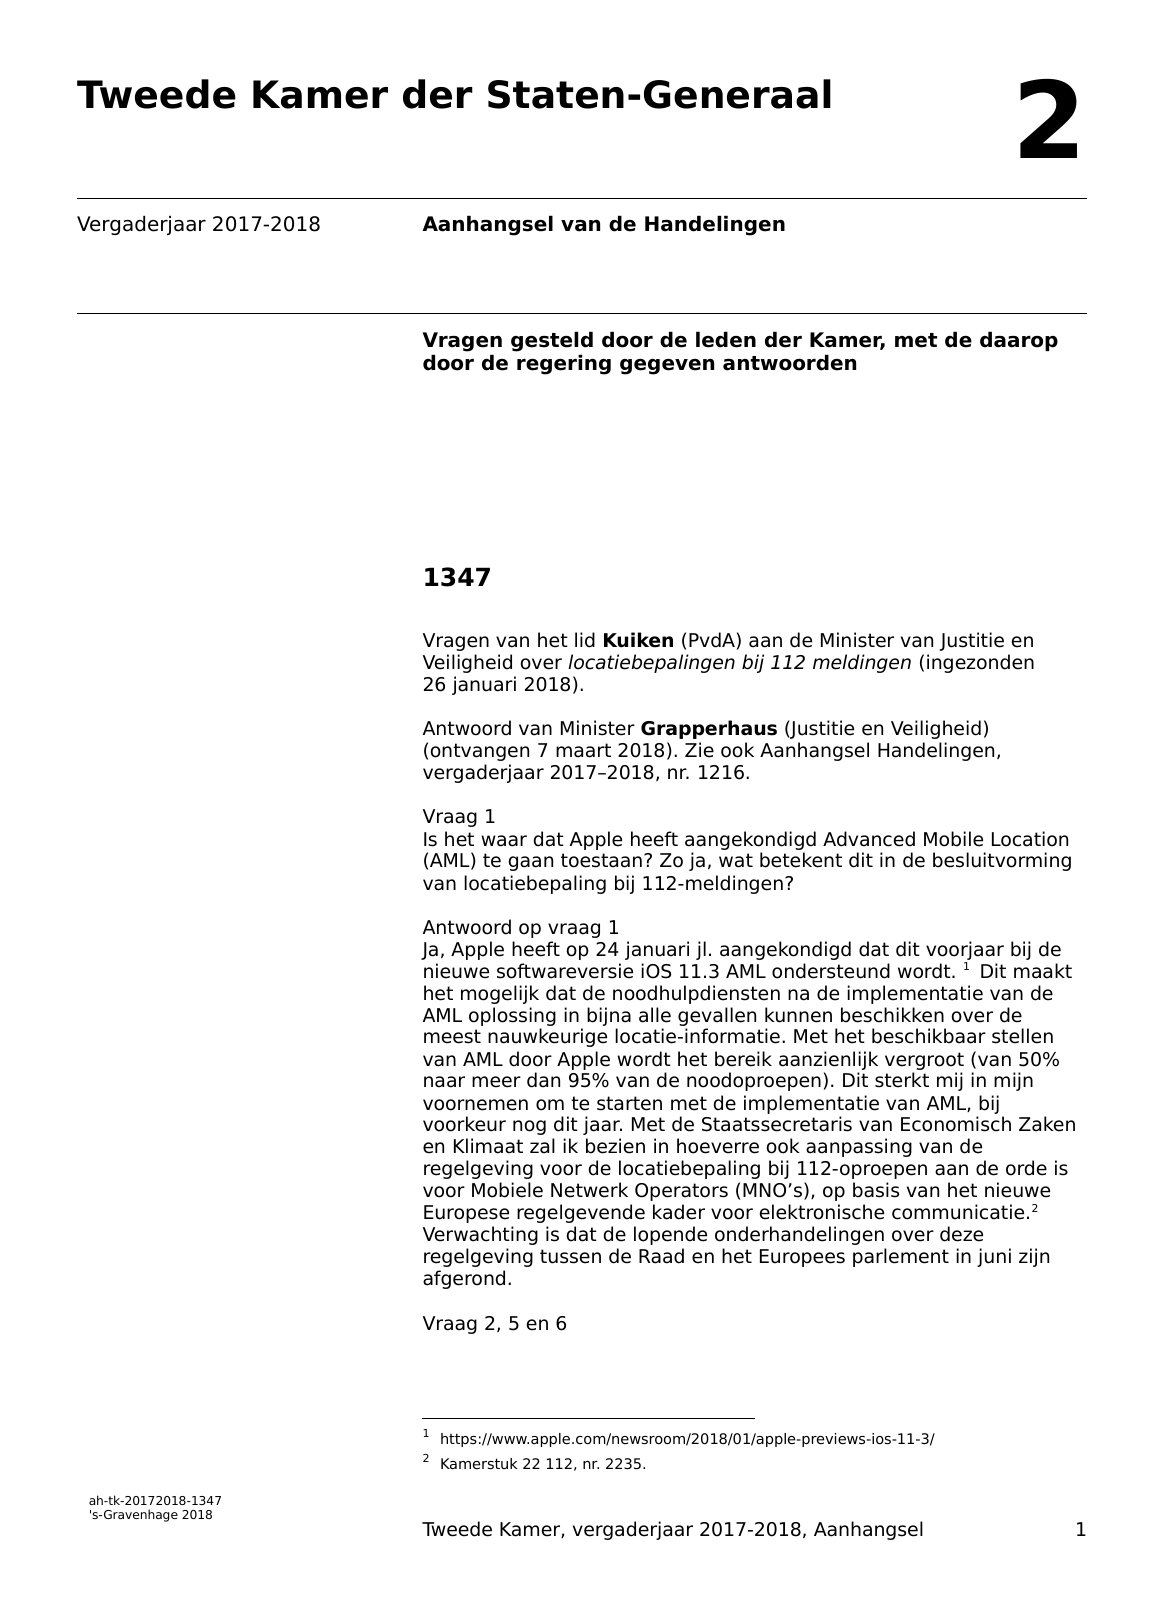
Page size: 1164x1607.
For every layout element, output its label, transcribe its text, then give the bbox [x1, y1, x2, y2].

text Antwoord van Minister Grapperhaus (Justitie en Veiligheid) (ontvangen 7 maart 2018). Zie ook Aanhangsel Handelingen, vergaderjaar 2017–2018, nr. 1216. [422, 718, 1087, 784]
table_header 2 [886, 59, 1087, 198]
table_header Tweede Kamer der Staten-Generaal [77, 59, 886, 198]
text Vraag 2, 5 en 6 [422, 1312, 1087, 1334]
table_cell Vragen gesteld door de leden der Kamer, met de daarop door de regering gegeven antwoorden [422, 314, 1087, 375]
text Ja, Apple heeft op 24 januari jl. aangekondigd dat dit voorjaar bij de nieuwe softwareversie iOS 11.3 AML ondersteund wordt. Dit maakt het mogelijk dat de noodhulpdiensten na de implementatie van de AML oplossing in bijna alle gevallen kunnen beschikken over de meest nauwkeurige locatie-informatie. Met het beschikbaar stellen van AML door Apple wordt het bereik aanzienlijk vergroot (van 50% naar meer dan 95% van de noodoproepen). Dit sterkt mij in mijn voornemen om te starten met de implementatie van AML, bij voorkeur nog dit jaar. Met de Staatssecretaris van Economisch Zaken en Klimaat zal ik bezien in hoeverre ook aanpassing van de regelgeving voor de locatiebepaling bij 112-oproepen aan de orde is voor Mobiele Netwerk Operators (MNO’s), op basis van het nieuwe Europese regelgevende kader voor elektronische communicatie. Verwachting is dat de lopende onderhandelingen over deze regelgeving tussen de Raad en het Europees parlement in juni zijn afgerond. [422, 938, 1087, 1290]
text Vragen van het lid Kuiken (PvdA) aan de Minister van Justitie en Veiligheid over locatiebepalingen bij 112 meldingen (ingezonden 26 januari 2018). [422, 630, 1087, 696]
text 1347 [422, 563, 1087, 592]
text 's-Gravenhage 2018 [88, 1508, 323, 1522]
text ah-tk-20172018-1347 [88, 1494, 323, 1508]
text Vraag 1 [422, 806, 1087, 828]
text Kamerstuk 22 112, nr. 2235. [422, 1452, 1087, 1474]
table_cell [77, 314, 422, 375]
table_cell Aanhangsel van de Handelingen [422, 199, 1087, 313]
text Antwoord op vraag 1 [422, 917, 1087, 938]
text Is het waar dat Apple heeft aangekondigd Advanced Mobile Location (AML) te gaan toestaan? Zo ja, wat betekent dit in de besluitvorming van locatiebepaling bij 112-meldingen? [422, 828, 1087, 894]
table_cell Vergaderjaar 2017-2018 [77, 199, 422, 313]
text https://www.apple.com/newsroom/2018/01/apple-previews-ios-11-3/ [422, 1427, 1087, 1449]
